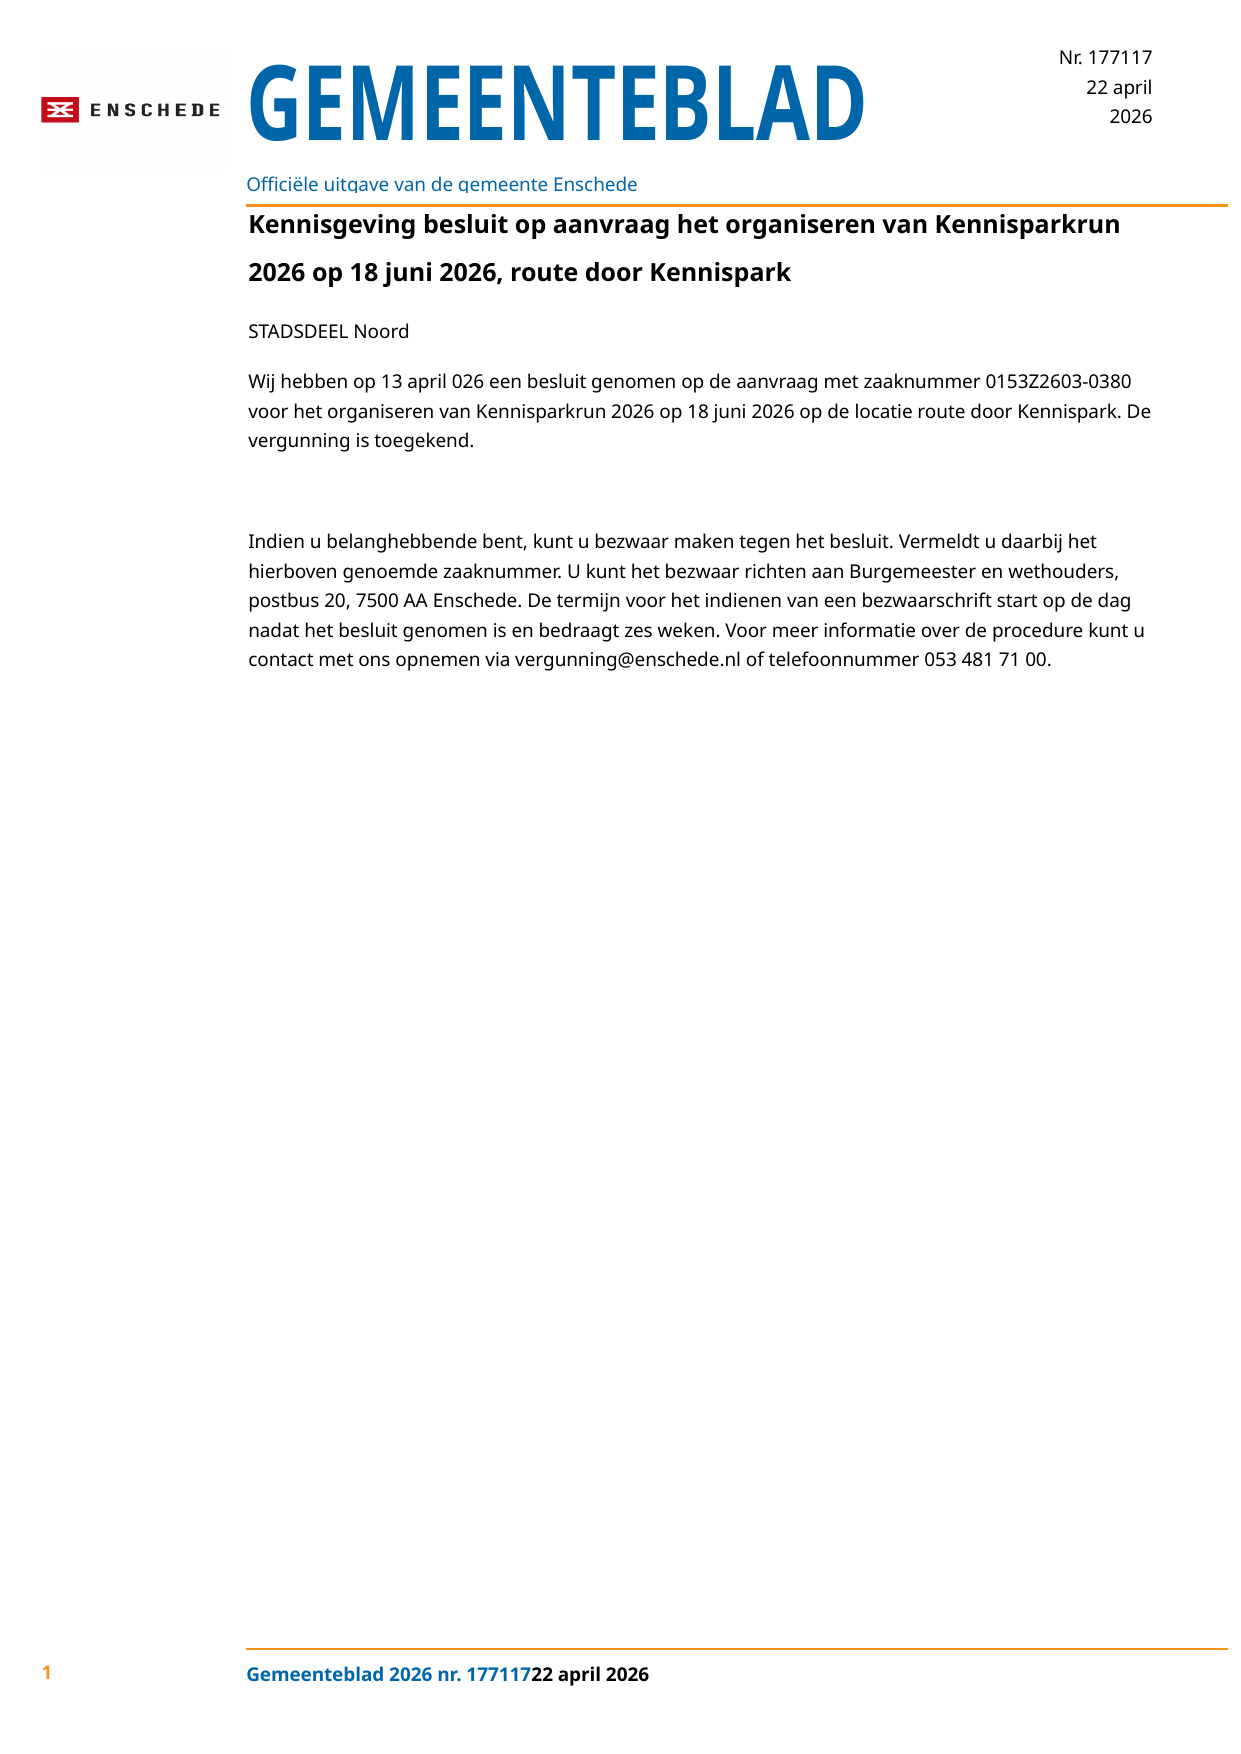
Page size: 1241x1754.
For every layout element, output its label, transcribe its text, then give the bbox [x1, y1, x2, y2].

text Indien u belanghebbende bent, kunt u bezwaar maken tegen het besluit. Vermeldt u daarbij het hierboven genoemde zaaknummer. U kunt het bezwaar richten aan Burgemeester en wethouders, postbus 20, 7500 AA Enschede. De termijn voor het indienen van een bezwaarschrift start op de dag nadat het besluit genomen is en bedraagt zes weken. Voor meer informatie over de procedure kunt u contact met ons opnemen via vergunning@enschede.nl of telefoonnummer 053 481 71 00. [248, 528, 1152, 672]
text Kennisgeving besluit op aanvraag het organiseren van Kennisparkrun 2026 op 18 juni 2026, route door Kennispark [248, 207, 1152, 288]
text Wij hebben op 13 april 026 een besluit genomen op de aanvraag met zaaknummer 0153Z2603-0380 voor het organiseren van Kennisparkrun 2026 op 18 juni 2026 op de locatie route door Kennispark. De vergunning is toegekend. [248, 368, 1152, 453]
text STADSDEEL Noord [248, 318, 1152, 344]
picture [41, 47, 231, 172]
